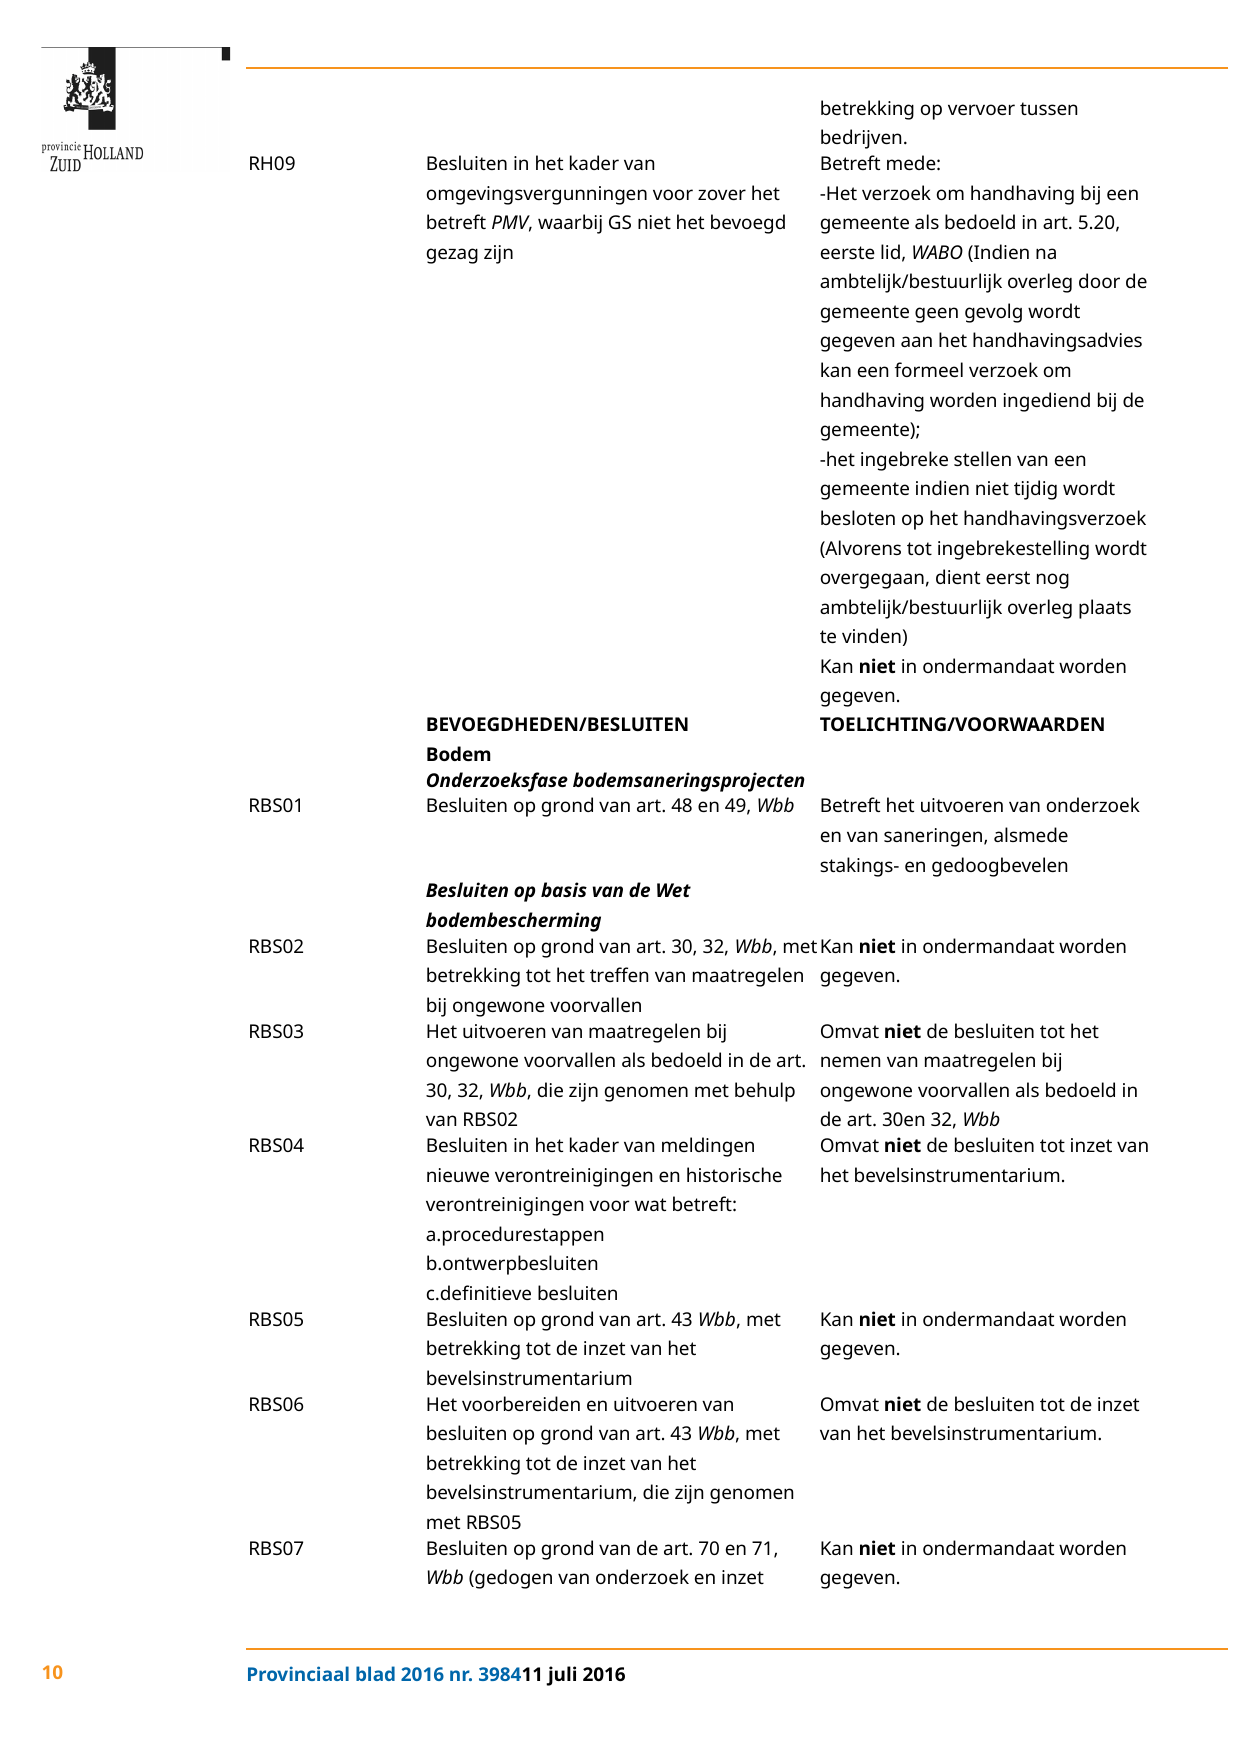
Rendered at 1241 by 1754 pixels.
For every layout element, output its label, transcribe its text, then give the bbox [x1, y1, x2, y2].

table_cell [248, 95, 426, 150]
table_cell RBS03 [248, 1018, 426, 1132]
table_cell [820, 767, 1152, 793]
table_cell Omvat niet de besluiten tot inzet van het bevelsinstrumentarium. [820, 1132, 1152, 1306]
table_cell RH09 [248, 150, 426, 708]
table_cell Kan niet in ondermandaat worden gegeven. [820, 933, 1152, 1018]
table_cell RBS04 [248, 1132, 426, 1306]
table_cell [820, 878, 1152, 933]
table_cell RBS06 [248, 1391, 426, 1535]
table_cell Besluiten op grond van art. 43 Wbb, met betrekking tot de inzet van het bevelsinstrumentarium [426, 1306, 819, 1391]
table_header BEVOEGDHEDEN/BESLUITEN Bodem [426, 712, 819, 767]
table_cell Onderzoeksfase bodemsaneringsprojecten [426, 767, 819, 793]
table_cell Het voorbereiden en uitvoeren van besluiten op grond van art. 43 Wbb, met betrekking tot de inzet van het bevelsinstrumentarium, die zijn genomen met RBS05 [426, 1391, 819, 1535]
table_header TOELICHTING/VOORWAARDEN [820, 712, 1152, 767]
table_cell Kan niet in ondermandaat worden gegeven. [820, 1306, 1152, 1391]
table_cell RBS05 [248, 1306, 426, 1391]
table_cell Besluiten op basis van de Wet bodembescherming [426, 878, 819, 933]
table_cell RBS01 [248, 793, 426, 878]
table_cell Besluiten in het kader van meldingen nieuwe verontreinigingen en historische verontreinigingen voor wat betreft: a.procedurestappen b.ontwerpbesluiten c.definitieve besluiten [426, 1132, 819, 1306]
table_cell RBS02 [248, 933, 426, 1018]
table_cell Kan niet in ondermandaat worden gegeven. [820, 1535, 1152, 1590]
picture [41, 47, 231, 172]
table_cell Besluiten in het kader van omgevingsvergunningen voor zover het betreft PMV, waarbij GS niet het bevoegd gezag zijn [426, 150, 819, 708]
table_cell Het uitvoeren van maatregelen bij ongewone voorvallen als bedoeld in de art. 30, 32, Wbb, die zijn genomen met behulp van RBS02 [426, 1018, 819, 1132]
table_cell Besluiten op grond van de art. 70 en 71, Wbb (gedogen van onderzoek en inzet [426, 1535, 819, 1590]
table_cell RBS07 [248, 1535, 426, 1590]
table_cell Betreft het uitvoeren van onderzoek en van saneringen, alsmede stakings- en gedoogbevelen [820, 793, 1152, 878]
table_cell [248, 767, 426, 793]
table_cell [248, 878, 426, 933]
table_cell Besluiten op grond van art. 48 en 49, Wbb [426, 793, 819, 878]
table_cell [426, 95, 819, 150]
table_cell Besluiten op grond van art. 30, 32, Wbb, met betrekking tot het treffen van maatregelen bij ongewone voorvallen [426, 933, 819, 1018]
table_cell Omvat niet de besluiten tot het nemen van maatregelen bij ongewone voorvallen als bedoeld in de art. 30en 32, Wbb [820, 1018, 1152, 1132]
table_cell Omvat niet de besluiten tot de inzet van het bevelsinstrumentarium. [820, 1391, 1152, 1535]
table_header [248, 712, 426, 767]
table_cell betrekking op vervoer tussen bedrijven. [820, 95, 1152, 150]
table_cell Betreft mede: -Het verzoek om handhaving bij een gemeente als bedoeld in art. 5.20, eerste lid, WABO (Indien na ambtelijk/bestuurlijk overleg door de gemeente geen gevolg wordt gegeven aan het handhavingsadvies kan een formeel verzoek om handhaving worden ingediend bij de gemeente); -het ingebreke stellen van een gemeente indien niet tijdig wordt besloten op het handhavingsverzoek (Alvorens tot ingebrekestelling wordt overgegaan, dient eerst nog ambtelijk/bestuurlijk overleg plaats te vinden) Kan niet in ondermandaat worden gegeven. [820, 150, 1152, 708]
